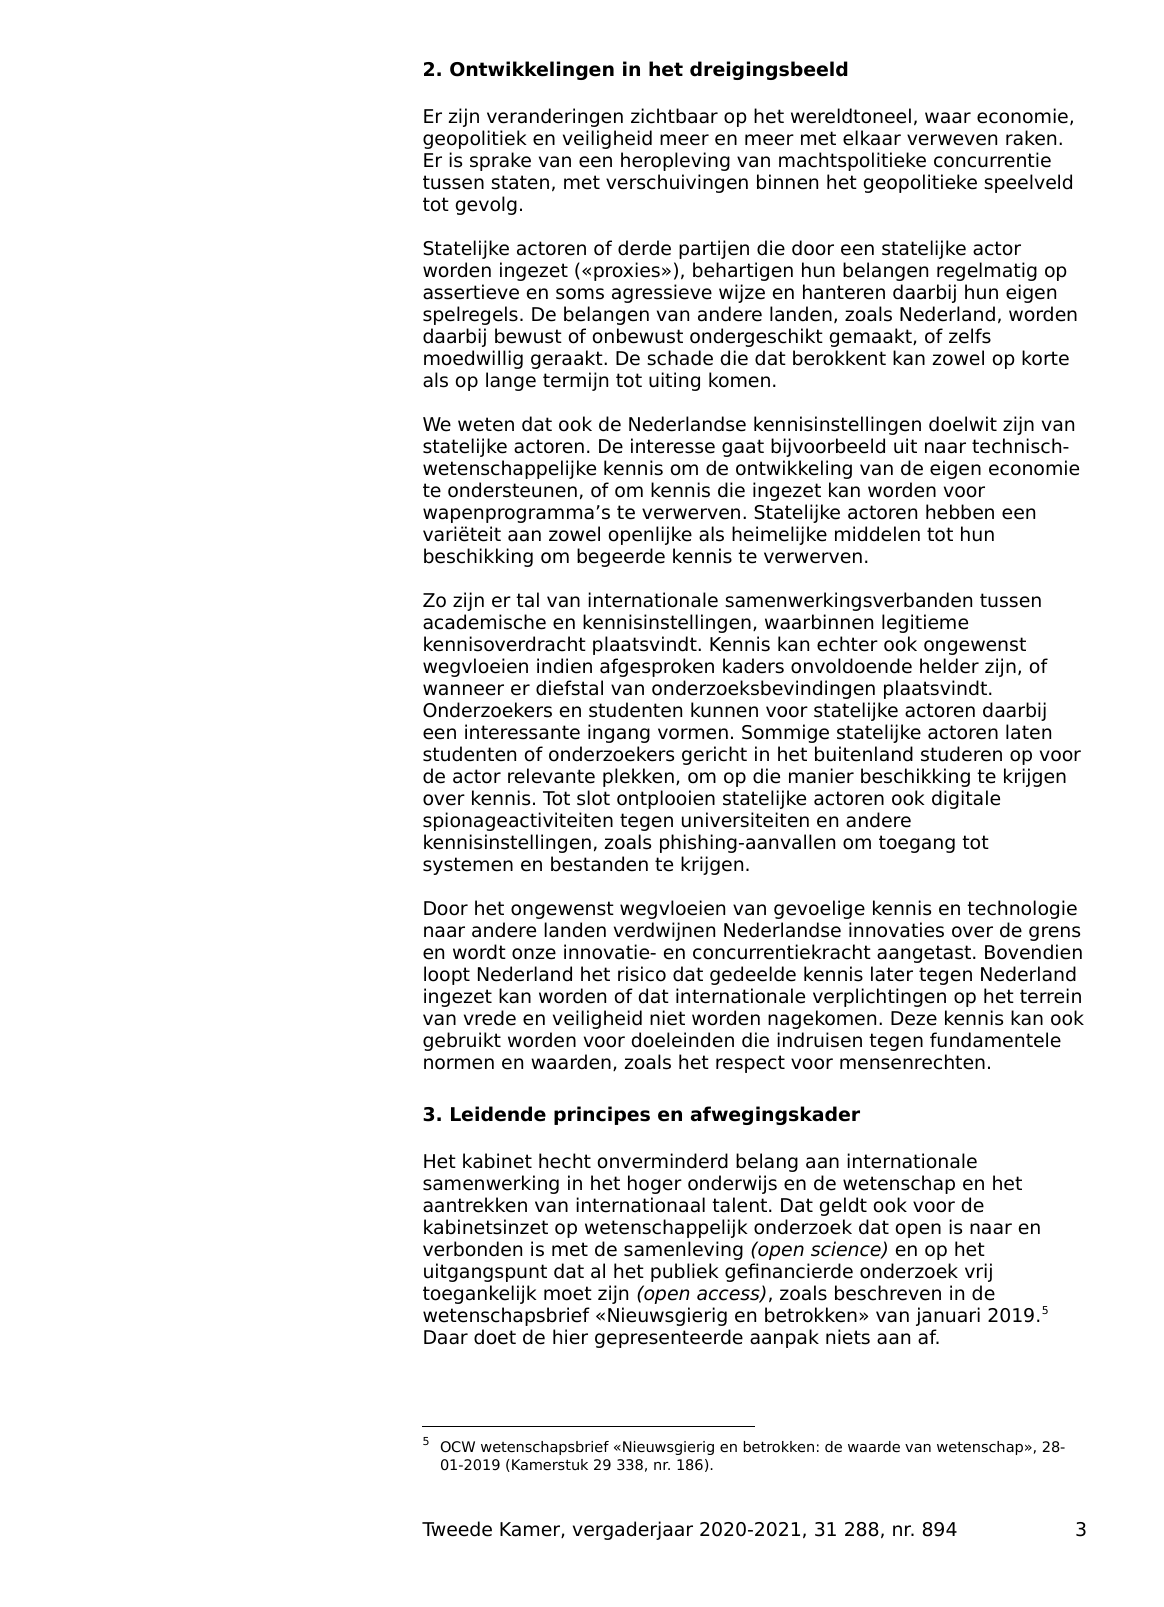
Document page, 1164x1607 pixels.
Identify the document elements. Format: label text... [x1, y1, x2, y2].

text Er zijn veranderingen zichtbaar op het wereldtoneel, waar economie, geopolitiek en veiligheid meer en meer met elkaar verweven raken. Er is sprake van een heropleving van machtspolitieke concurrentie tussen staten, met verschuivingen binnen het geopolitieke speelveld tot gevolg. [422, 106, 1087, 216]
text OCW wetenschapsbrief «Nieuwsgierig en betrokken: de waarde van wetenschap», 28-01-2019 (Kamerstuk 29 338, nr. 186). [422, 1435, 1087, 1474]
text Door het ongewenst wegvloeien van gevoelige kennis en technologie naar andere landen verdwijnen Nederlandse innovaties over de grens en wordt onze innovatie- en concurrentiekracht aangetast. Bovendien loopt Nederland het risico dat gedeelde kennis later tegen Nederland ingezet kan worden of dat internationale verplichtingen op het terrein van vrede en veiligheid niet worden nagekomen. Deze kennis kan ook gebruikt worden voor doeleinden die indruisen tegen fundamentele normen en waarden, zoals het respect voor mensenrechten. [422, 898, 1087, 1074]
text Het kabinet hecht onverminderd belang aan internationale samenwerking in het hoger onderwijs en de wetenschap en het aantrekken van internationaal talent. Dat geldt ook voor de kabinetsinzet op wetenschappelijk onderzoek dat open is naar en verbonden is met de samenleving (open science) en op het uitgangspunt dat al het publiek gefinancierde onderzoek vrij toegankelijk moet zijn (open access), zoals beschreven in de wetenschapsbrief «Nieuwsgierig en betrokken» van januari 2019. Daar doet de hier gepresenteerde aanpak niets aan af. [422, 1151, 1087, 1349]
text Zo zijn er tal van internationale samenwerkingsverbanden tussen academische en kennisinstellingen, waarbinnen legitieme kennisoverdracht plaatsvindt. Kennis kan echter ook ongewenst wegvloeien indien afgesproken kaders onvoldoende helder zijn, of wanneer er diefstal van onderzoeksbevindingen plaatsvindt. Onderzoekers en studenten kunnen voor statelijke actoren daarbij een interessante ingang vormen. Sommige statelijke actoren laten studenten of onderzoekers gericht in het buitenland studeren op voor de actor relevante plekken, om op die manier beschikking te krijgen over kennis. Tot slot ontplooien statelijke actoren ook digitale spionageactiviteiten tegen universiteiten en andere kennisinstellingen, zoals phishing-aanvallen om toegang tot systemen en bestanden te krijgen. [422, 590, 1087, 876]
text We weten dat ook de Nederlandse kennisinstellingen doelwit zijn van statelijke actoren. De interesse gaat bijvoorbeeld uit naar technisch-wetenschappelijke kennis om de ontwikkeling van de eigen economie te ondersteunen, of om kennis die ingezet kan worden voor wapenprogramma’s te verwerven. Statelijke actoren hebben een variëteit aan zowel openlijke als heimelijke middelen tot hun beschikking om begeerde kennis te verwerven. [422, 414, 1087, 568]
text Statelijke actoren of derde partijen die door een statelijke actor worden ingezet («proxies»), behartigen hun belangen regelmatig op assertieve en soms agressieve wijze en hanteren daarbij hun eigen spelregels. De belangen van andere landen, zoals Nederland, worden daarbij bewust of onbewust ondergeschikt gemaakt, of zelfs moedwillig geraakt. De schade die dat berokkent kan zowel op korte als op lange termijn tot uiting komen. [422, 238, 1087, 392]
subtitle 3. Leidende principes en afwegingskader [422, 1104, 1087, 1126]
subtitle 2. Ontwikkelingen in het dreigingsbeeld [422, 59, 1087, 81]
